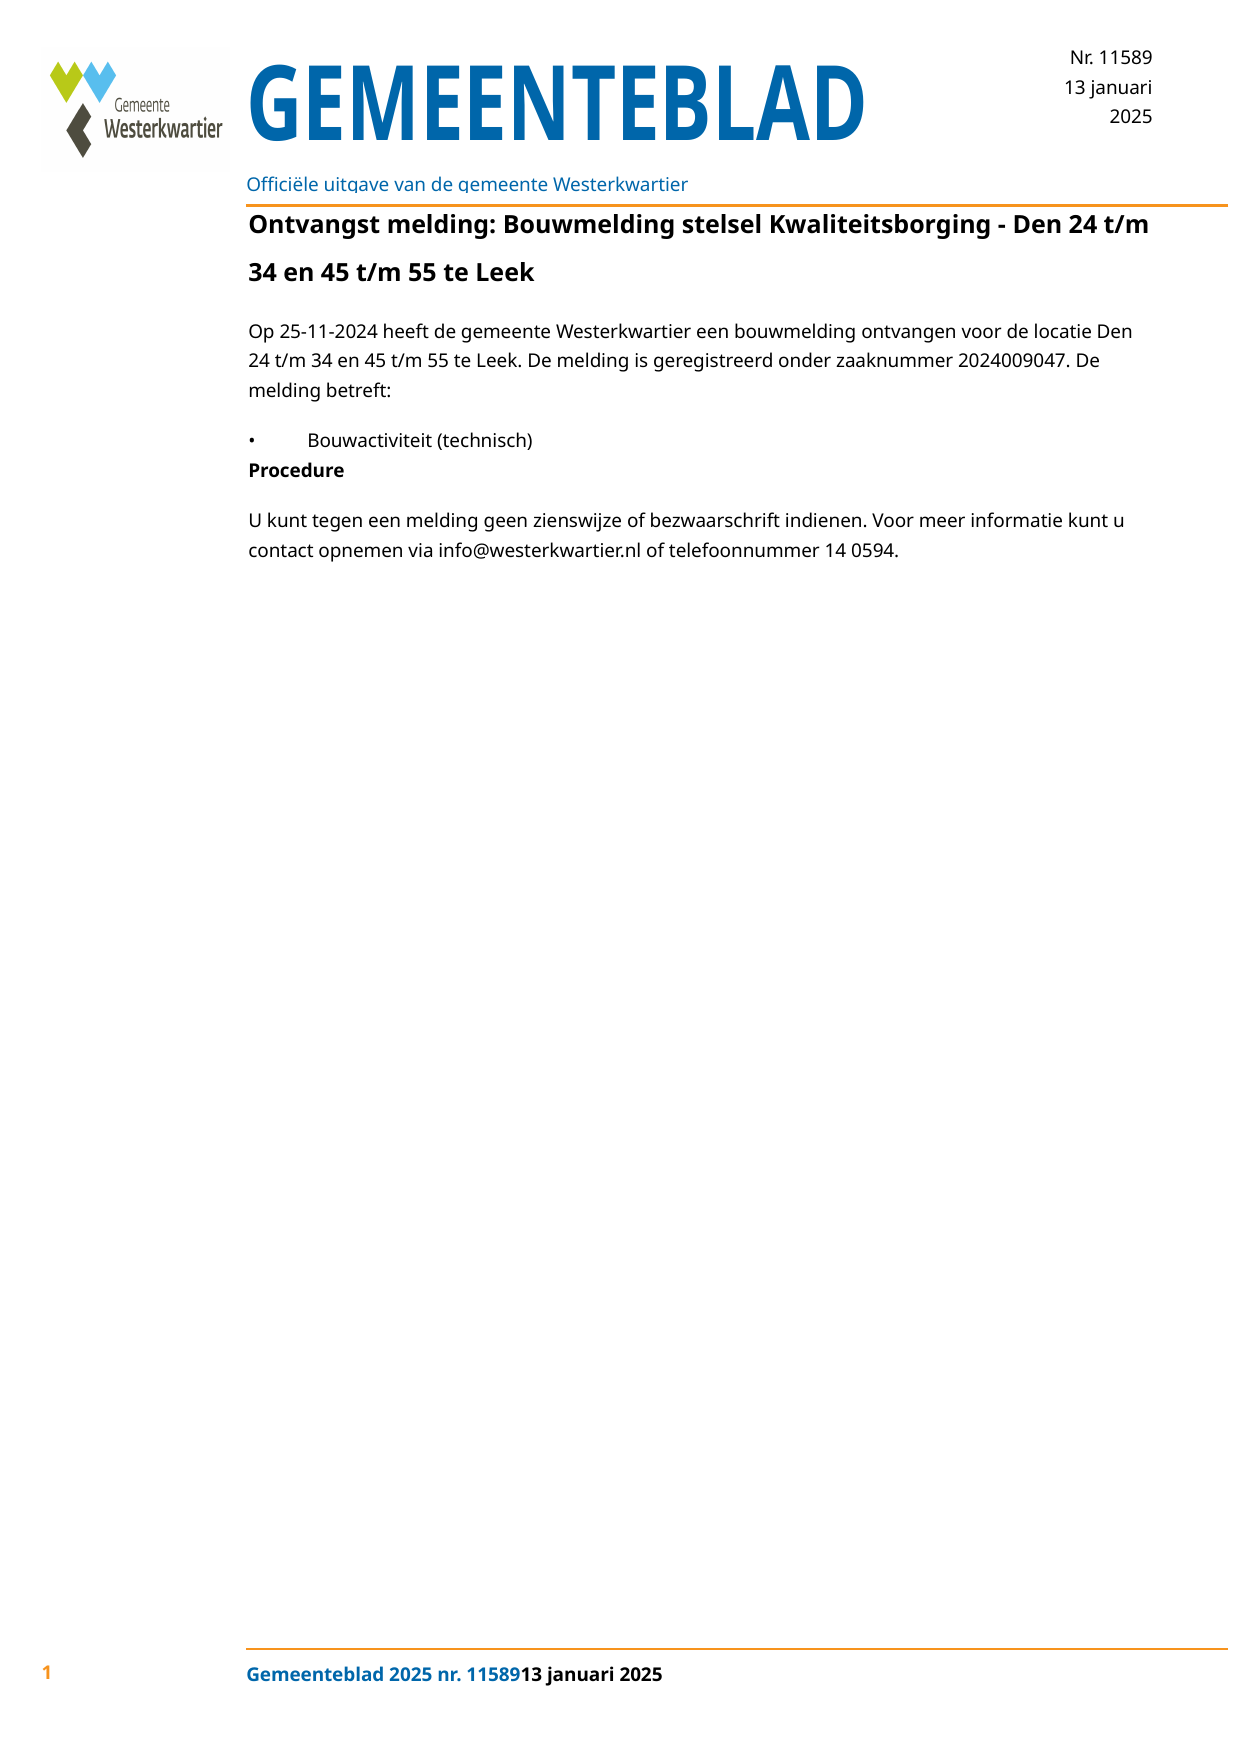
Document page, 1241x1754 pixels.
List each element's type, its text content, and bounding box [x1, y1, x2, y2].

list Bouwactiviteit (technisch) [248, 427, 1152, 453]
text Ontvangst melding: Bouwmelding stelsel Kwaliteitsborging - Den 24 t/m 34 en 45 t/m 55 te Leek [248, 207, 1152, 288]
text U kunt tegen een melding geen zienswijze of bezwaarschrift indienen. Voor meer informatie kunt u contact opnemen via info@westerkwartier.nl of telefoonnummer 14 0594. [248, 507, 1152, 563]
picture [41, 47, 231, 172]
text Op 25-11-2024 heeft de gemeente Westerkwartier een bouwmelding ontvangen voor de locatie Den 24 t/m 34 en 45 t/m 55 te Leek. De melding is geregistreerd onder zaaknummer 2024009047. De melding betreft: [248, 318, 1152, 403]
text Procedure [248, 457, 1152, 483]
